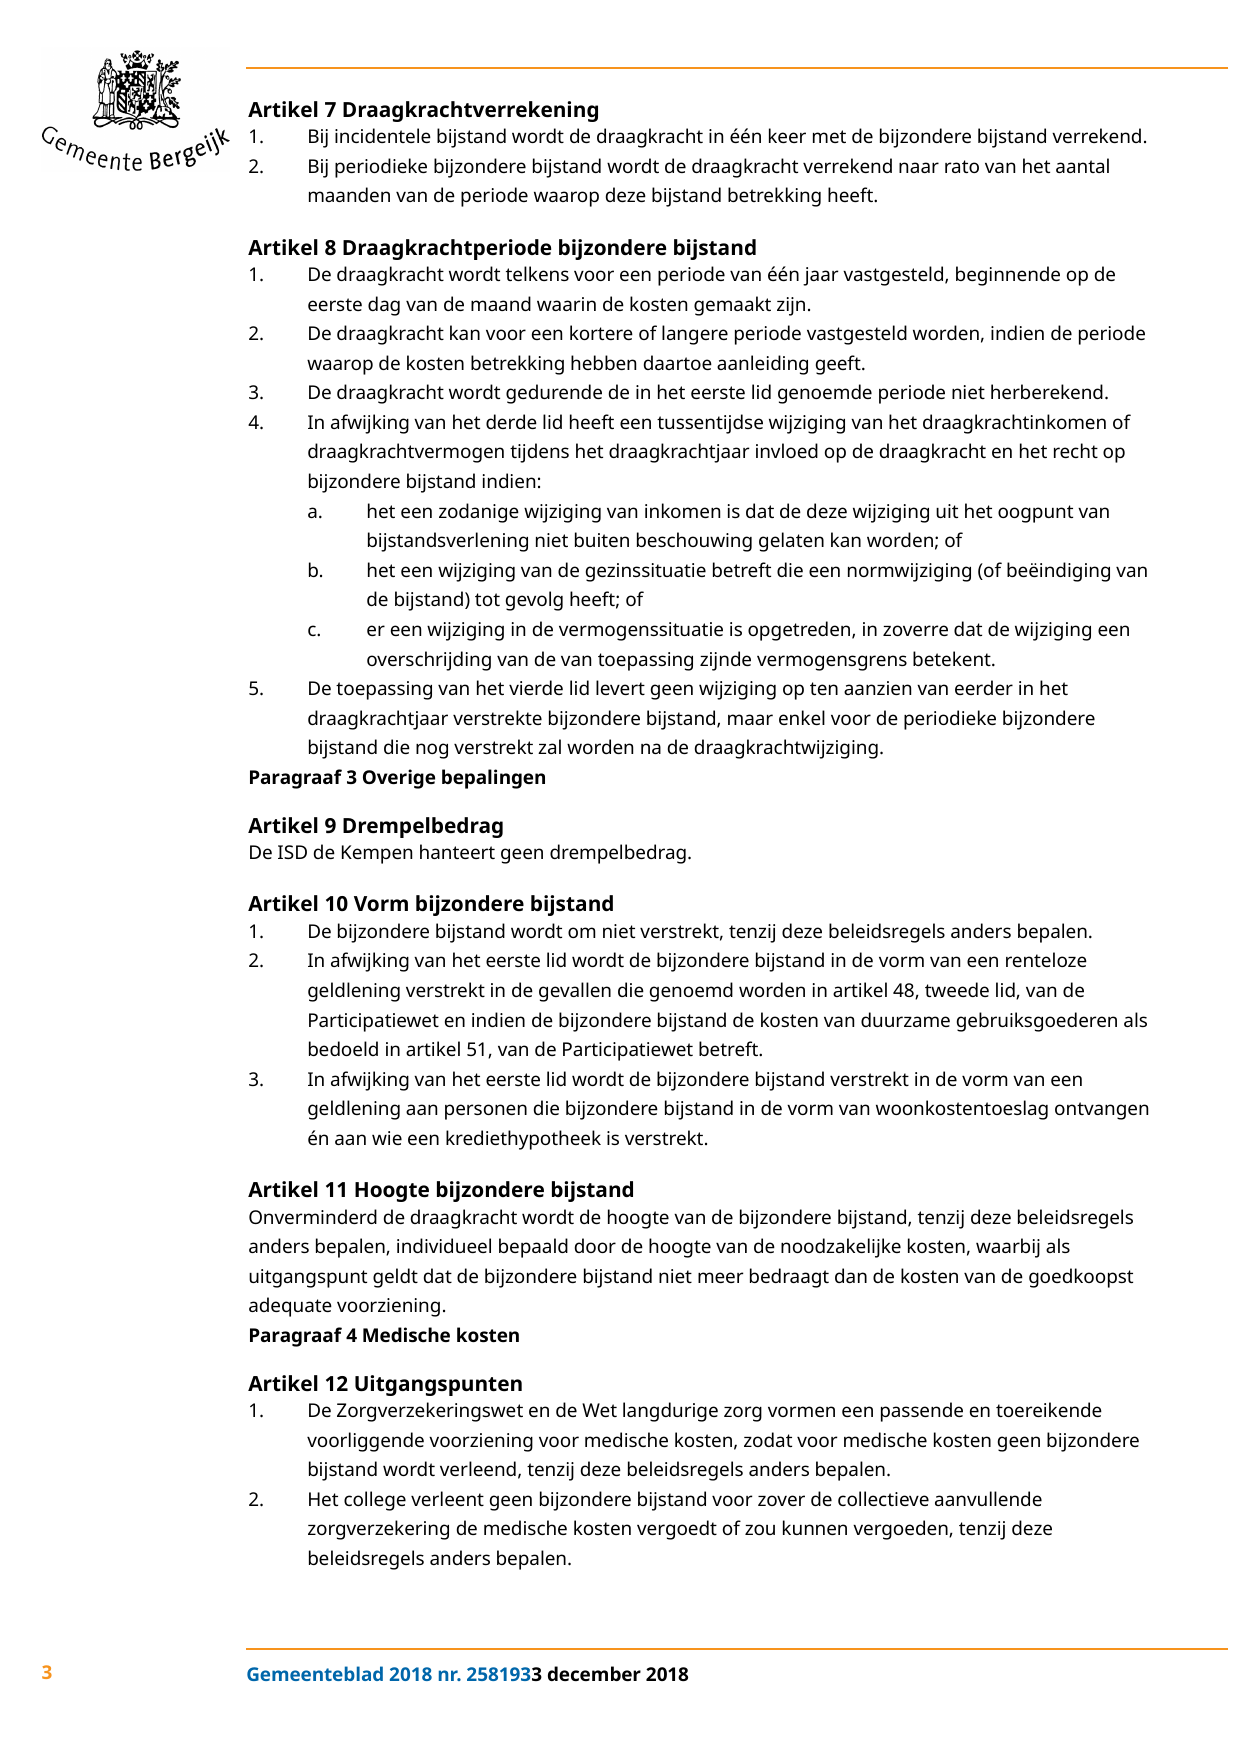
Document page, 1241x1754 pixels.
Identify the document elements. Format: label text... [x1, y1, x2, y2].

list Bij incidentele bijstand wordt de draagkracht in één keer met de bijzondere bijstand verrekend. [248, 123, 1152, 149]
list De bijzondere bijstand wordt om niet verstrekt, tenzij deze beleidsregels anders bepalen. [248, 918, 1152, 944]
list De draagkracht wordt gedurende de in het eerste lid genoemde periode niet herberekend. [248, 379, 1152, 405]
list Het college verleent geen bijzondere bijstand voor zover de collectieve aanvullende zorgverzekering de medische kosten vergoedt of zou kunnen vergoeden, tenzij deze beleidsregels anders bepalen. [248, 1486, 1152, 1571]
text Artikel 9 Drempelbedrag [248, 811, 1152, 839]
list In afwijking van het eerste lid wordt de bijzondere bijstand verstrekt in de vorm van een geldlening aan personen die bijzondere bijstand in de vorm van woonkostentoeslag ontvangen én aan wie een krediethypotheek is verstrekt. [248, 1066, 1152, 1151]
picture [41, 47, 231, 172]
list het een wijziging van de gezinssituatie betreft die een normwijziging (of beëindiging van de bijstand) tot gevolg heeft; of [307, 557, 1152, 612]
list er een wijziging in de vermogenssituatie is opgetreden, in zoverre dat de wijziging een overschrijding van de van toepassing zijnde vermogensgrens betekent. [307, 616, 1152, 672]
list het een zodanige wijziging van inkomen is dat de deze wijziging uit het oogpunt van bijstandsverlening niet buiten beschouwing gelaten kan worden; of [307, 498, 1152, 553]
list De draagkracht wordt telkens voor een periode van één jaar vastgesteld, beginnende op de eerste dag van de maand waarin de kosten gemaakt zijn. [248, 261, 1152, 317]
list Bij periodieke bijzondere bijstand wordt de draagkracht verrekend naar rato van het aantal maanden van de periode waarop deze bijstand betrekking heeft. [248, 153, 1152, 208]
text Paragraaf 3 Overige bepalingen [248, 764, 1152, 790]
list In afwijking van het eerste lid wordt de bijzondere bijstand in de vorm van een renteloze geldlening verstrekt in de gevallen die genoemd worden in artikel 48, tweede lid, van de Participatiewet en indien de bijzondere bijstand de kosten van duurzame gebruiksgoederen als bedoeld in artikel 51, van de Participatiewet betreft. [248, 948, 1152, 1062]
list De toepassing van het vierde lid levert geen wijziging op ten aanzien van eerder in het draagkrachtjaar verstrekte bijzondere bijstand, maar enkel voor de periodieke bijzondere bijstand die nog verstrekt zal worden na de draagkrachtwijziging. [248, 675, 1152, 760]
list De draagkracht kan voor een kortere of langere periode vastgesteld worden, indien de periode waarop de kosten betrekking hebben daartoe aanleiding geeft. [248, 320, 1152, 376]
text De ISD de Kempen hanteert geen drempelbedrag. [248, 839, 1152, 865]
text Onverminderd de draagkracht wordt de hoogte van de bijzondere bijstand, tenzij deze beleidsregels anders bepalen, individueel bepaald door de hoogte van de noodzakelijke kosten, waarbij als uitgangspunt geldt dat de bijzondere bijstand niet meer bedraagt dan de kosten van de goedkoopst adequate voorziening. [248, 1204, 1152, 1318]
list De Zorgverzekeringswet en de Wet langdurige zorg vormen een passende en toereikende voorliggende voorziening voor medische kosten, zodat voor medische kosten geen bijzondere bijstand wordt verleend, tenzij deze beleidsregels anders bepalen. [248, 1397, 1152, 1482]
text Artikel 10 Vorm bijzondere bijstand [248, 889, 1152, 918]
text Artikel 12 Uitgangspunten [248, 1369, 1152, 1397]
text Artikel 8 Draagkrachtperiode bijzondere bijstand [248, 233, 1152, 261]
text Artikel 7 Draagkrachtverrekening [248, 95, 1152, 123]
list In afwijking van het derde lid heeft een tussentijdse wijziging van het draagkrachtinkomen of draagkrachtvermogen tijdens het draagkrachtjaar invloed op de draagkracht en het recht op bijzondere bijstand indien: [248, 409, 1152, 494]
text Artikel 11 Hoogte bijzondere bijstand [248, 1176, 1152, 1204]
text Paragraaf 4 Medische kosten [248, 1322, 1152, 1348]
